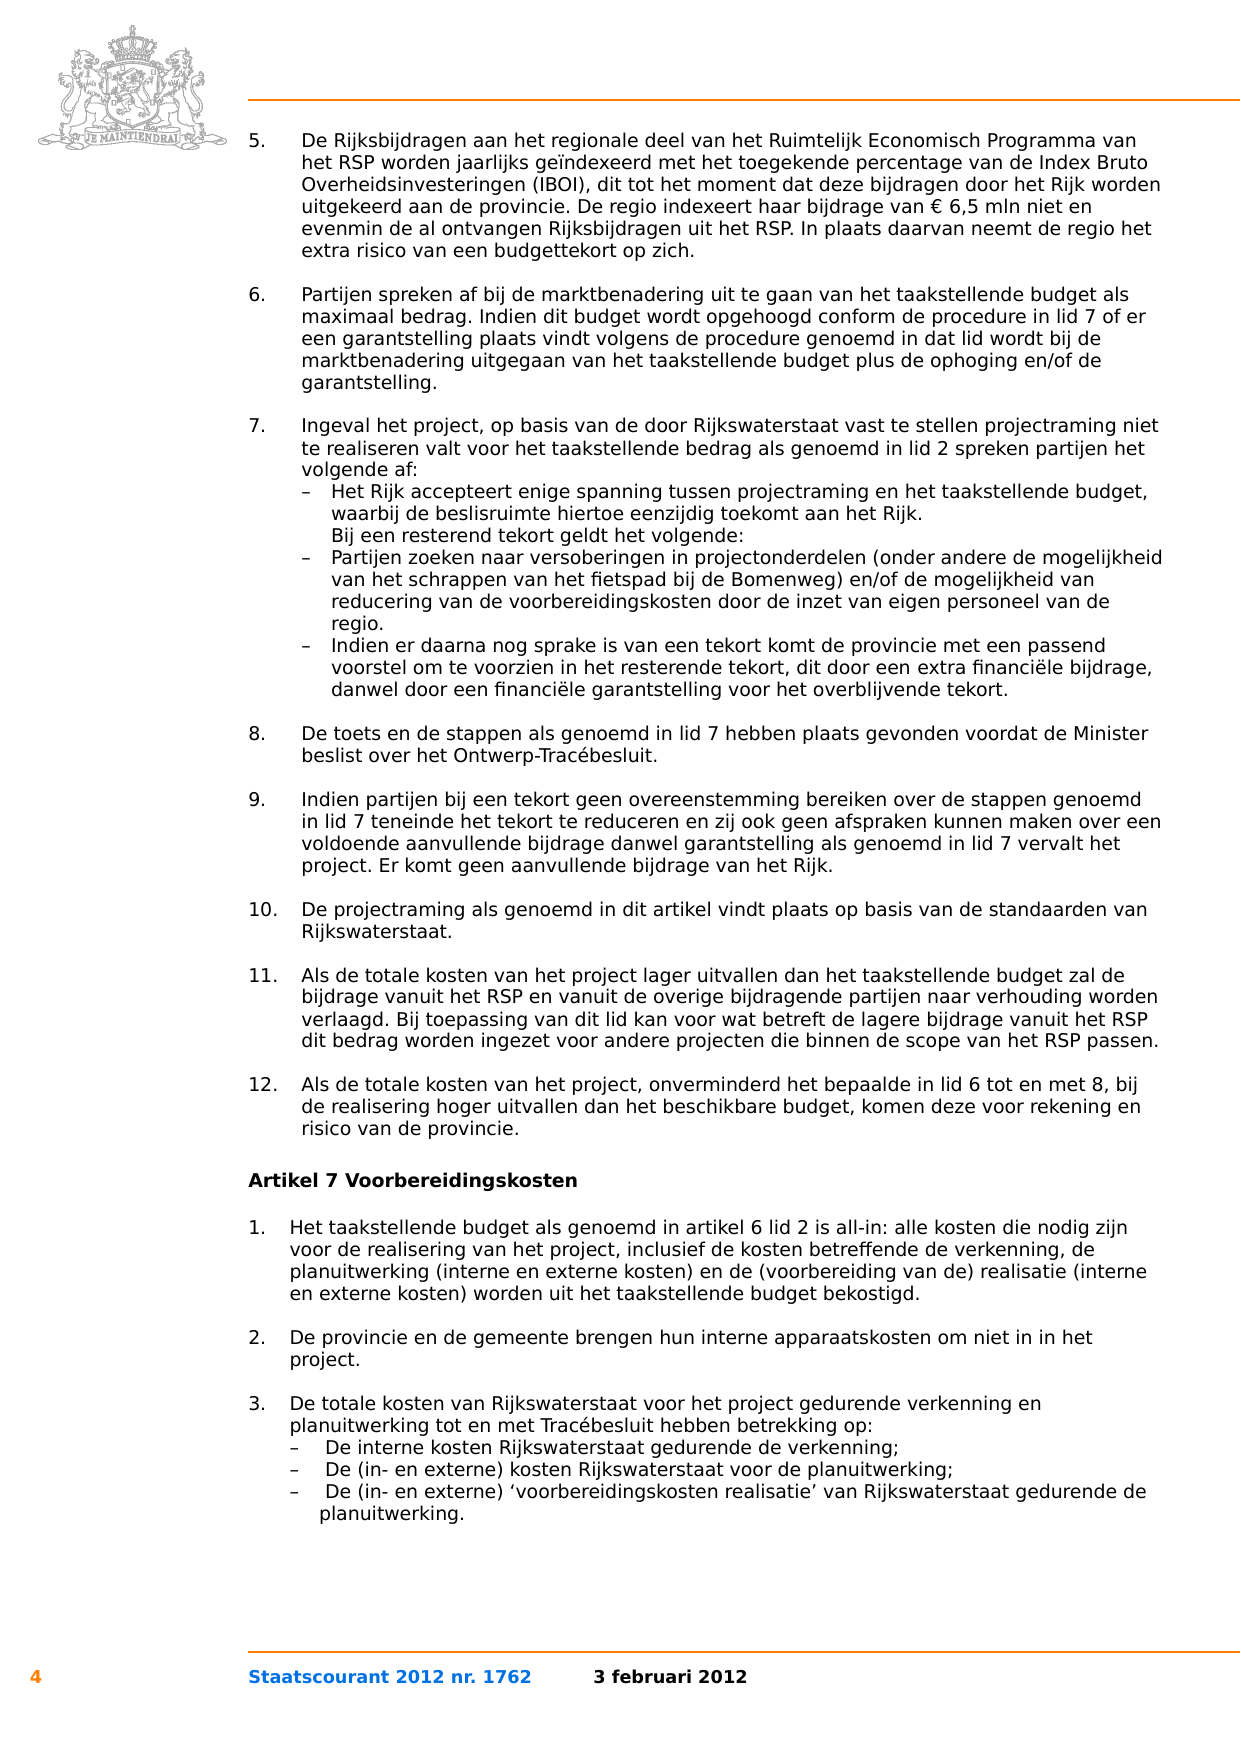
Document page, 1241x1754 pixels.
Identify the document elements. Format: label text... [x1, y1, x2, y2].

text – Indien er daarna nog sprake is van een tekort komt de provincie met een passend voorstel om te voorzien in het resterende tekort, dit door een extra financiële bijdrage, danwel door een financiële garantstelling voor het overblijvende tekort. [301, 635, 1163, 701]
subtitle Artikel 7 Voorbereidingskosten [248, 1170, 1163, 1192]
text – De (in- en externe) ‘voorbereidingskosten realisatie’ van Rijkswaterstaat gedurende de planuitwerking. [289, 1481, 1163, 1525]
text 9. Indien partijen bij een tekort geen overeenstemming bereiken over de stappen genoemd in lid 7 teneinde het tekort te reduceren en zij ook geen afspraken kunnen maken over een voldoende aanvullende bijdrage danwel garantstelling als genoemd in lid 7 vervalt het project. Er komt geen aanvullende bijdrage van het Rijk. [248, 789, 1163, 877]
text 12. Als de totale kosten van het project, onverminderd het bepaalde in lid 6 tot en met 8, bij de realisering hoger uitvallen dan het beschikbare budget, komen deze voor rekening en risico van de provincie. [248, 1074, 1163, 1140]
text 5. De Rijksbijdragen aan het regionale deel van het Ruimtelijk Economisch Programma van het RSP worden jaarlijks geïndexeerd met het toegekende percentage van de Index Bruto Overheidsinvesteringen (IBOI), dit tot het moment dat deze bijdragen door het Rijk worden uitgekeerd aan de provincie. De regio indexeert haar bijdrage van € 6,5 mln niet en evenmin de al ontvangen Rijksbijdragen uit het RSP. In plaats daarvan neemt de regio het extra risico van een budgettekort op zich. [248, 130, 1163, 262]
text – Partijen zoeken naar versoberingen in projectonderdelen (onder andere de mogelijkheid van het schrappen van het fietspad bij de Bomenweg) en/of de mogelijkheid van reducering van de voorbereidingskosten door de inzet van eigen personeel van de regio. [301, 547, 1163, 635]
text 8. De toets en de stappen als genoemd in lid 7 hebben plaats gevonden voordat de Minister beslist over het Ontwerp-Tracébesluit. [248, 723, 1163, 767]
text – De (in- en externe) kosten Rijkswaterstaat voor de planuitwerking; [289, 1459, 1163, 1481]
picture [38, 25, 227, 150]
text 11. Als de totale kosten van het project lager uitvallen dan het taakstellende budget zal de bijdrage vanuit het RSP en vanuit de overige bijdragende partijen naar verhouding worden verlaagd. Bij toepassing van dit lid kan voor wat betreft de lagere bijdrage vanuit het RSP dit bedrag worden ingezet voor andere projecten die binnen de scope van het RSP passen. [248, 964, 1163, 1052]
text 3. De totale kosten van Rijkswaterstaat voor het project gedurende verkenning en planuitwerking tot en met Tracébesluit hebben betrekking op: [248, 1393, 1163, 1437]
text 1. Het taakstellende budget als genoemd in artikel 6 lid 2 is all-in: alle kosten die nodig zijn voor de realisering van het project, inclusief de kosten betreffende de verkenning, de planuitwerking (interne en externe kosten) en de (voorbereiding van de) realisatie (interne en externe kosten) worden uit het taakstellende budget bekostigd. [248, 1217, 1163, 1305]
text 10. De projectraming als genoemd in dit artikel vindt plaats op basis van de standaarden van Rijkswaterstaat. [248, 899, 1163, 943]
text – Het Rijk accepteert enige spanning tussen projectraming en het taakstellende budget, waarbij de beslisruimte hiertoe eenzijdig toekomt aan het Rijk. [301, 481, 1163, 525]
text 2. De provincie en de gemeente brengen hun interne apparaatskosten om niet in in het project. [248, 1327, 1163, 1371]
text 6. Partijen spreken af bij de marktbenadering uit te gaan van het taakstellende budget als maximaal bedrag. Indien dit budget wordt opgehoogd conform de procedure in lid 7 of er een garantstelling plaats vindt volgens de procedure genoemd in dat lid wordt bij de marktbenadering uitgegaan van het taakstellende budget plus de ophoging en/of de garantstelling. [248, 284, 1163, 393]
text – De interne kosten Rijkswaterstaat gedurende de verkenning; [289, 1437, 1163, 1459]
text Bij een resterend tekort geldt het volgende: [331, 525, 1163, 547]
text 7. Ingeval het project, op basis van de door Rijkswaterstaat vast te stellen projectraming niet te realiseren valt voor het taakstellende bedrag als genoemd in lid 2 spreken partijen het volgende af: [248, 415, 1163, 481]
